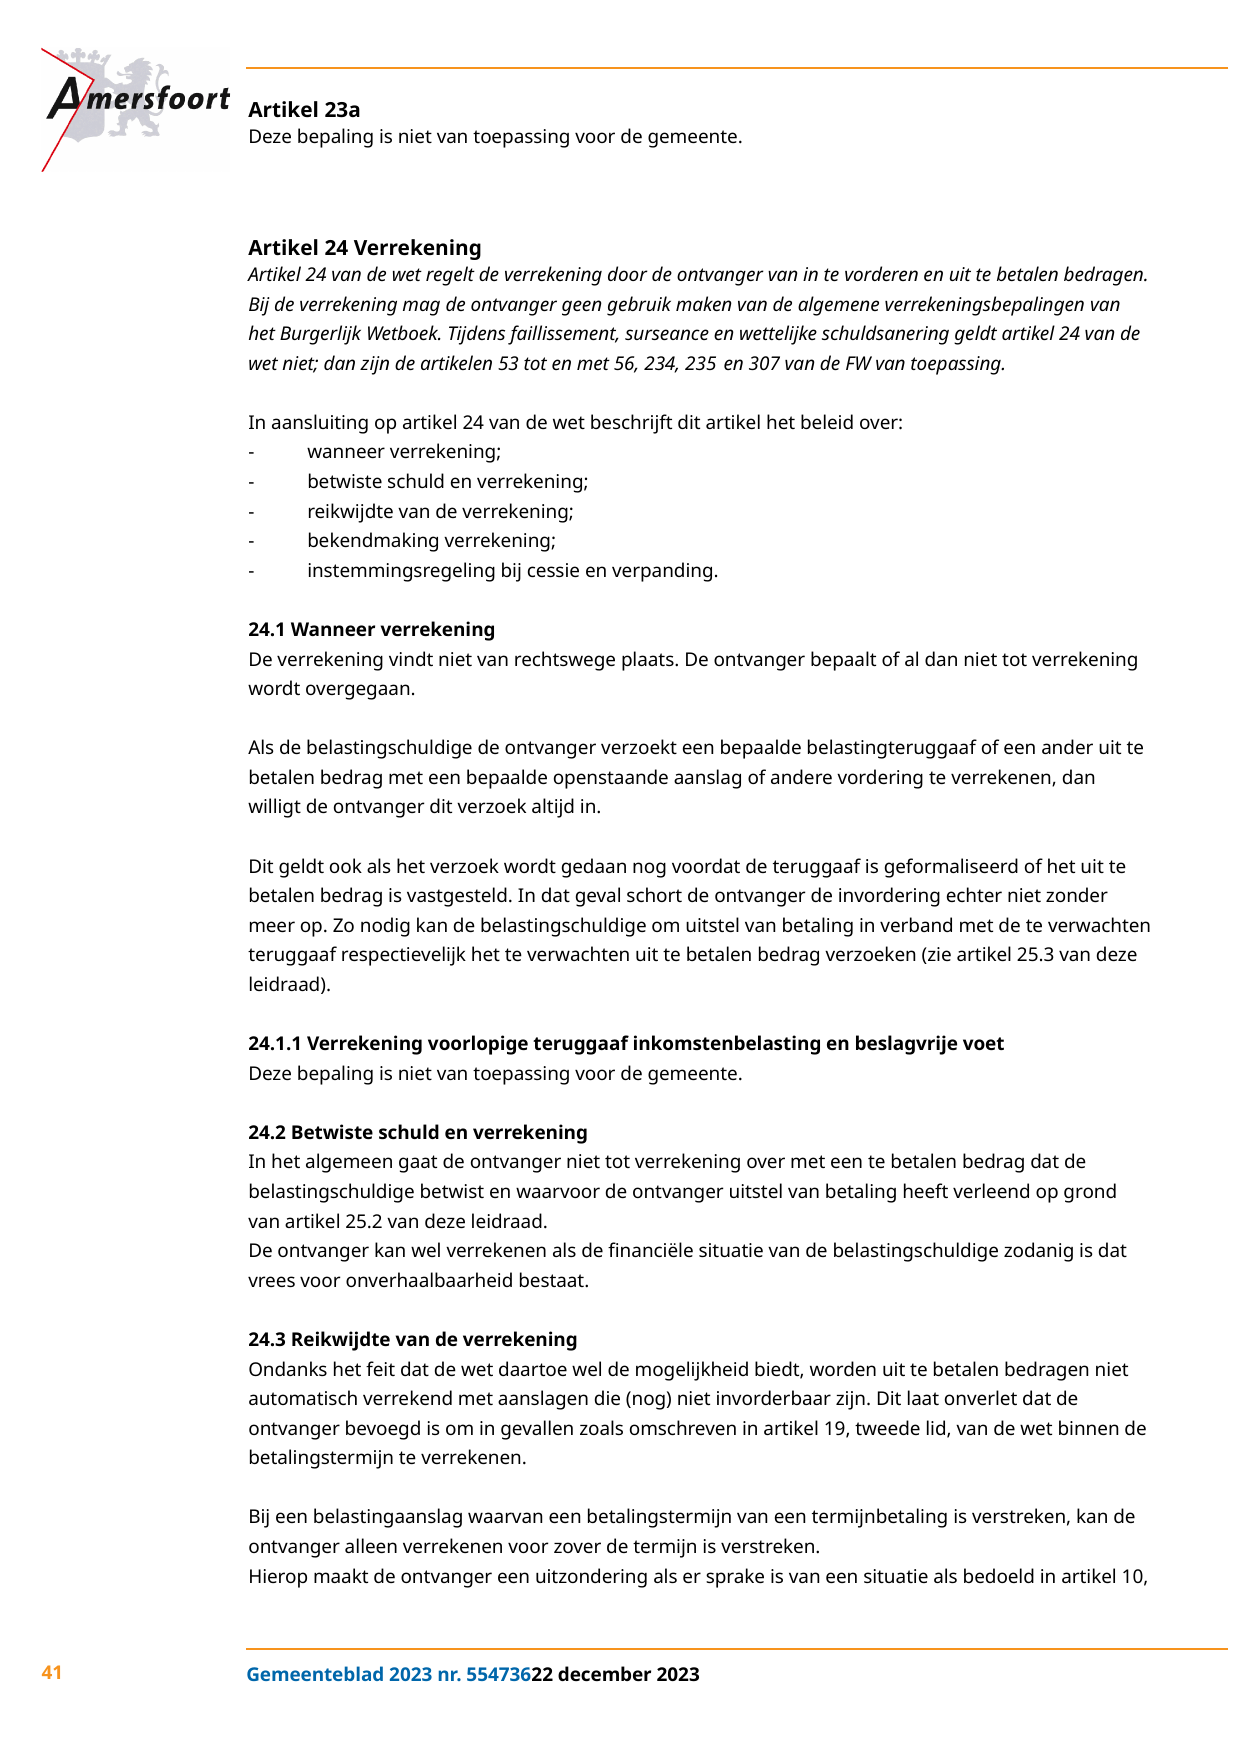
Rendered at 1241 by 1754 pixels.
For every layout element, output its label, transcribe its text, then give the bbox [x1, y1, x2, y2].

text In het algemeen gaat de ontvanger niet tot verrekening over met een te betalen bedrag dat de belastingschuldige betwist en waarvoor de ontvanger uitstel van betaling heeft verleend op grond van artikel 25.2 van deze leidraad. [248, 1149, 1152, 1234]
text 24.1 Wanneer verrekening [248, 616, 1152, 642]
text Deze bepaling is niet van toepassing voor de gemeente. [248, 123, 1152, 149]
text Hierop maakt de ontvanger een uitzondering als er sprake is van een situatie als bedoeld in artikel 10, [248, 1563, 1152, 1589]
list wanneer verrekening; [248, 439, 1152, 464]
text Deze bepaling is niet van toepassing voor de gemeente. [248, 1060, 1152, 1086]
text In aansluiting op artikel 24 van de wet beschrijft dit artikel het beleid over: [248, 409, 1152, 435]
list reikwijdte van de verrekening; [248, 498, 1152, 524]
picture [41, 47, 231, 172]
text De ontvanger kan wel verrekenen als de financiële situatie van de belastingschuldige zodanig is dat vrees voor onverhaalbaarheid bestaat. [248, 1237, 1152, 1293]
text Artikel 24 Verrekening [248, 233, 1152, 261]
text Dit geldt ook als het verzoek wordt gedaan nog voordat de teruggaaf is geformaliseerd of het uit te betalen bedrag is vastgesteld. In dat geval schort de ontvanger de invordering echter niet zonder meer op. Zo nodig kan de belastingschuldige om uitstel van betaling in verband met de te verwachten teruggaaf respectievelijk het te verwachten uit te betalen bedrag verzoeken (zie artikel 25.3 van deze leidraad). [248, 853, 1152, 997]
text 24.3 Reikwijdte van de verrekening [248, 1326, 1152, 1352]
list instemmingsregeling bij cessie en verpanding. [248, 557, 1152, 583]
text 24.1.1 Verrekening voorlopige teruggaaf inkomstenbelasting en beslagvrije voet [248, 1030, 1152, 1056]
text De verrekening vindt niet van rechtswege plaats. De ontvanger bepaalt of al dan niet tot verrekening wordt overgegaan. [248, 646, 1152, 701]
text Artikel 23a [248, 95, 1152, 123]
text Artikel 24 van de wet regelt de verrekening door de ontvanger van in te vorderen en uit te betalen bedragen. Bij de verrekening mag de ontvanger geen gebruik maken van de algemene verrekeningsbepalingen van het Burgerlijk Wetboek. Tijdens faillissement, surseance en wettelijke schuldsanering geldt artikel 24 van de wet niet; dan zijn de artikelen 53 tot en met 56, 234, 235 en 307 van de FW van toepassing. [248, 261, 1152, 376]
list bekendmaking verrekening; [248, 527, 1152, 553]
list betwiste schuld en verrekening; [248, 468, 1152, 494]
text Als de belastingschuldige de ontvanger verzoekt een bepaalde belastingteruggaaf of een ander uit te betalen bedrag met een bepaalde openstaande aanslag of andere vordering te verrekenen, dan willigt de ontvanger dit verzoek altijd in. [248, 734, 1152, 819]
text Ondanks het feit dat de wet daartoe wel de mogelijkheid biedt, worden uit te betalen bedragen niet automatisch verrekend met aanslagen die (nog) niet invorderbaar zijn. Dit laat onverlet dat de ontvanger bevoegd is om in gevallen zoals omschreven in artikel 19, tweede lid, van de wet binnen de betalingstermijn te verrekenen. [248, 1356, 1152, 1470]
text Bij een belastingaanslag waarvan een betalingstermijn van een termijnbetaling is verstreken, kan de ontvanger alleen verrekenen voor zover de termijn is verstreken. [248, 1504, 1152, 1559]
text 24.2 Betwiste schuld en verrekening [248, 1119, 1152, 1145]
